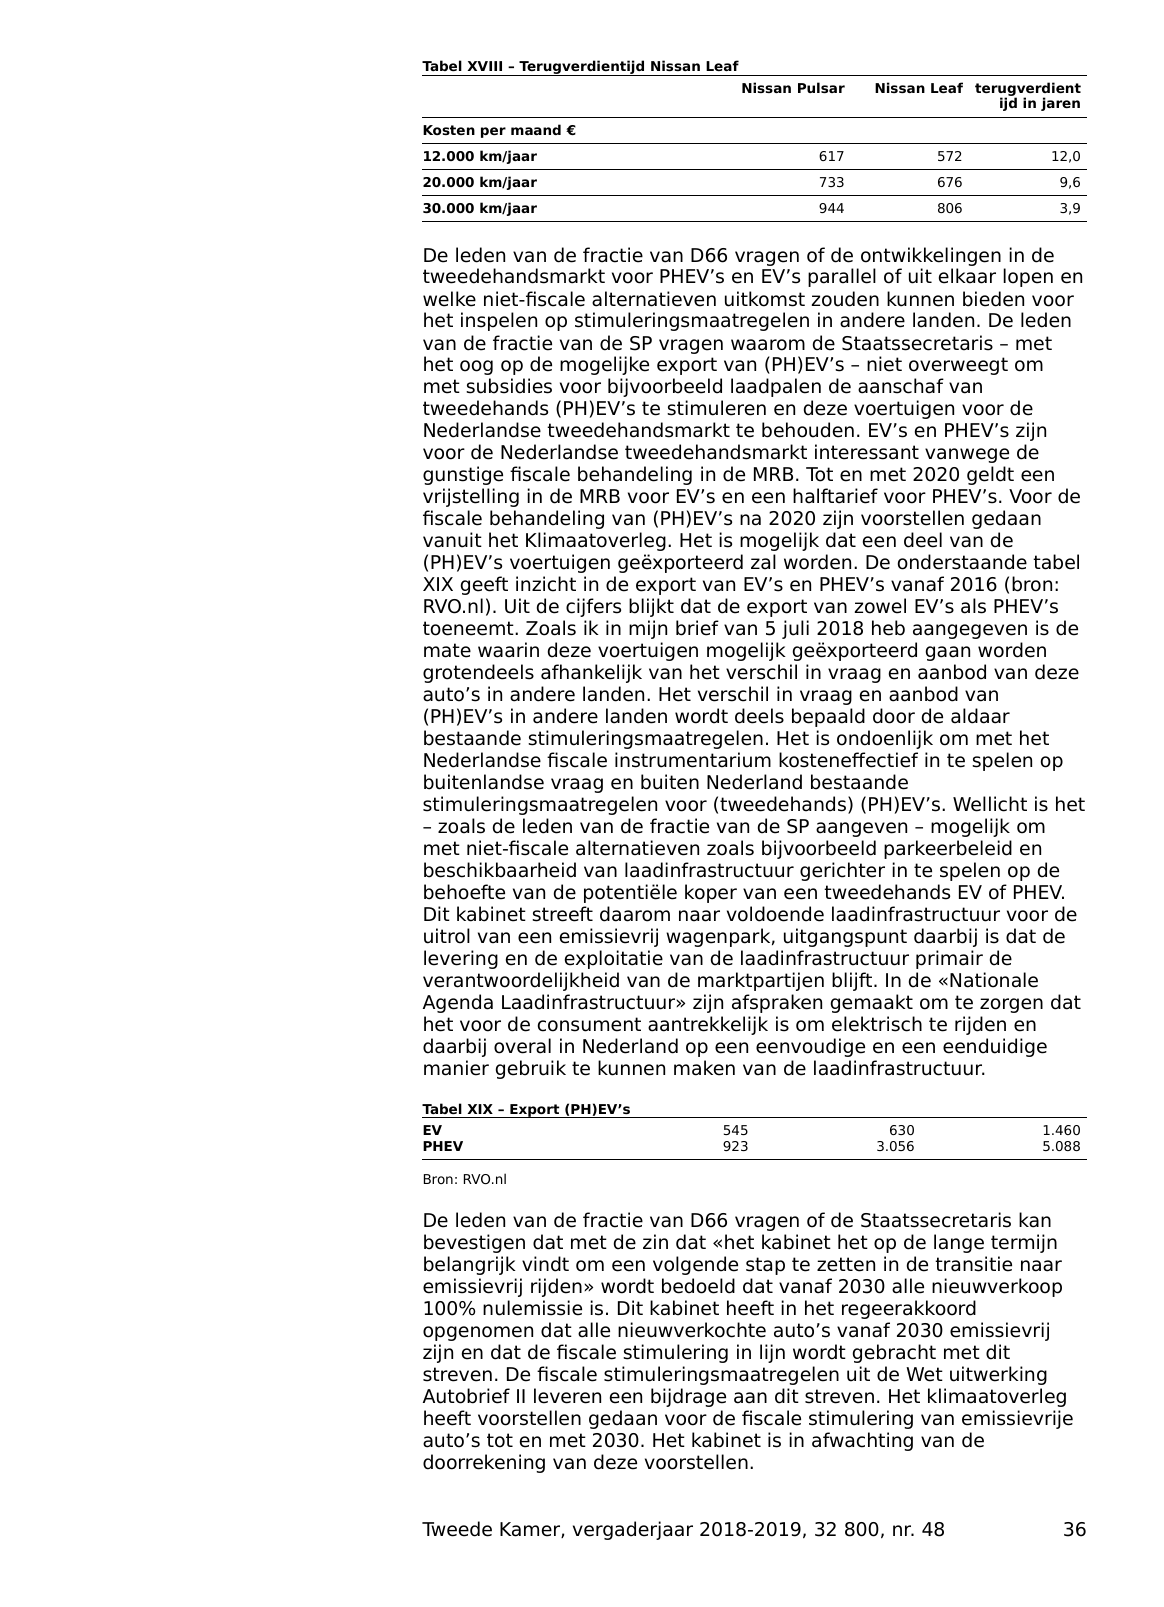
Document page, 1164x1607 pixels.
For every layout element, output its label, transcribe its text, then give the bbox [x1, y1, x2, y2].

table_cell 3,9 [969, 196, 1087, 221]
table_cell 572 [850, 144, 968, 169]
table_cell 3.056 [754, 1139, 921, 1159]
table_cell EV [422, 1118, 588, 1139]
text De leden van de fractie van D66 vragen of de Staatssecretaris kan bevestigen dat met de zin dat «het kabinet het op de lange termijn belangrijk vindt om een volgende stap te zetten in de transitie naar emissievrij rijden» wordt bedoeld dat vanaf 2030 alle nieuwverkoop 100% nulemissie is. Dit kabinet heeft in het regeerakkoord opgenomen dat alle nieuwverkochte auto’s vanaf 2030 emissievrij zijn en dat de fiscale stimulering in lijn wordt gebracht met dit streven. De fiscale stimuleringsmaatregelen uit de Wet uitwerking Autobrief II leveren een bijdrage aan dit streven. Het klimaatoverleg heeft voorstellen gedaan voor de fiscale stimulering van emissievrije auto’s tot en met 2030. Het kabinet is in afwachting van de doorrekening van deze voorstellen. [422, 1210, 1087, 1474]
table_cell Nissan Pulsar [732, 76, 850, 117]
table_cell 9,6 [969, 170, 1087, 195]
table_cell [422, 76, 732, 117]
table_cell [732, 118, 850, 143]
table_cell 617 [732, 144, 850, 169]
table_cell 733 [732, 170, 850, 195]
table_cell Kosten per maand € [422, 118, 732, 143]
table_cell 545 [588, 1118, 754, 1139]
table_cell 923 [588, 1139, 754, 1159]
table_cell 630 [754, 1118, 921, 1139]
table_cell [850, 118, 968, 143]
table_cell Nissan Leaf [850, 76, 968, 117]
table_cell terugverdientijd in jaren [969, 76, 1087, 117]
table_cell 12.000 km/jaar [422, 144, 732, 169]
table_cell PHEV [422, 1139, 588, 1159]
table_cell 12,0 [969, 144, 1087, 169]
table_header Tabel XVIII – Terugverdientijd Nissan Leaf [422, 59, 1087, 75]
table_cell [969, 118, 1087, 143]
table_cell 30.000 km/jaar [422, 196, 732, 221]
text De leden van de fractie van D66 vragen of de ontwikkelingen in de tweedehandsmarkt voor PHEV’s en EV’s parallel of uit elkaar lopen en welke niet-fiscale alternatieven uitkomst zouden kunnen bieden voor het inspelen op stimuleringsmaatregelen in andere landen. De leden van de fractie van de SP vragen waarom de Staatssecretaris – met het oog op de mogelijke export van (PH)EV’s – niet overweegt om met subsidies voor bijvoorbeeld laadpalen de aanschaf van tweedehands (PH)EV’s te stimuleren en deze voertuigen voor de Nederlandse tweedehandsmarkt te behouden. EV’s en PHEV’s zijn voor de Nederlandse tweedehandsmarkt interessant vanwege de gunstige fiscale behandeling in de MRB. Tot en met 2020 geldt een vrijstelling in de MRB voor EV’s en een halftarief voor PHEV’s. Voor de fiscale behandeling van (PH)EV’s na 2020 zijn voorstellen gedaan vanuit het Klimaatoverleg. Het is mogelijk dat een deel van de (PH)EV’s voertuigen geëxporteerd zal worden. De onderstaande tabel XIX geeft inzicht in de export van EV’s en PHEV’s vanaf 2016 (bron: RVO.nl). Uit de cijfers blijkt dat de export van zowel EV’s als PHEV’s toeneemt. Zoals ik in mijn brief van 5 juli 2018 heb aangegeven is de mate waarin deze voertuigen mogelijk geëxporteerd gaan worden grotendeels afhankelijk van het verschil in vraag en aanbod van deze auto’s in andere landen. Het verschil in vraag en aanbod van (PH)EV’s in andere landen wordt deels bepaald door de aldaar bestaande stimuleringsmaatregelen. Het is ondoenlijk om met het Nederlandse fiscale instrumentarium kosteneffectief in te spelen op buitenlandse vraag en buiten Nederland bestaande stimuleringsmaatregelen voor (tweedehands) (PH)EV’s. Wellicht is het – zoals de leden van de fractie van de SP aangeven – mogelijk om met niet-fiscale alternatieven zoals bijvoorbeeld parkeerbeleid en beschikbaarheid van laadinfrastructuur gerichter in te spelen op de behoefte van de potentiële koper van een tweedehands EV of PHEV. Dit kabinet streeft daarom naar voldoende laadinfrastructuur voor de uitrol van een emissievrij wagenpark, uitgangspunt daarbij is dat de levering en de exploitatie van de laadinfrastructuur primair de verantwoordelijkheid van de marktpartijen blijft. In de «Nationale Agenda Laadinfrastructuur» zijn afspraken gemaakt om te zorgen dat het voor de consument aantrekkelijk is om elektrisch te rijden en daarbij overal in Nederland op een eenvoudige en een eenduidige manier gebruik te kunnen maken van de laadinfrastructuur. [422, 244, 1087, 1080]
table_cell 944 [732, 196, 850, 221]
table_cell Bron: RVO.nl [422, 1160, 1087, 1188]
table_cell 806 [850, 196, 968, 221]
table_cell 676 [850, 170, 968, 195]
table_header Tabel XIX – Export (PH)EV’s [422, 1102, 1087, 1117]
table_cell 5.088 [921, 1139, 1087, 1159]
table_cell 20.000 km/jaar [422, 170, 732, 195]
table_cell 1.460 [921, 1118, 1087, 1139]
